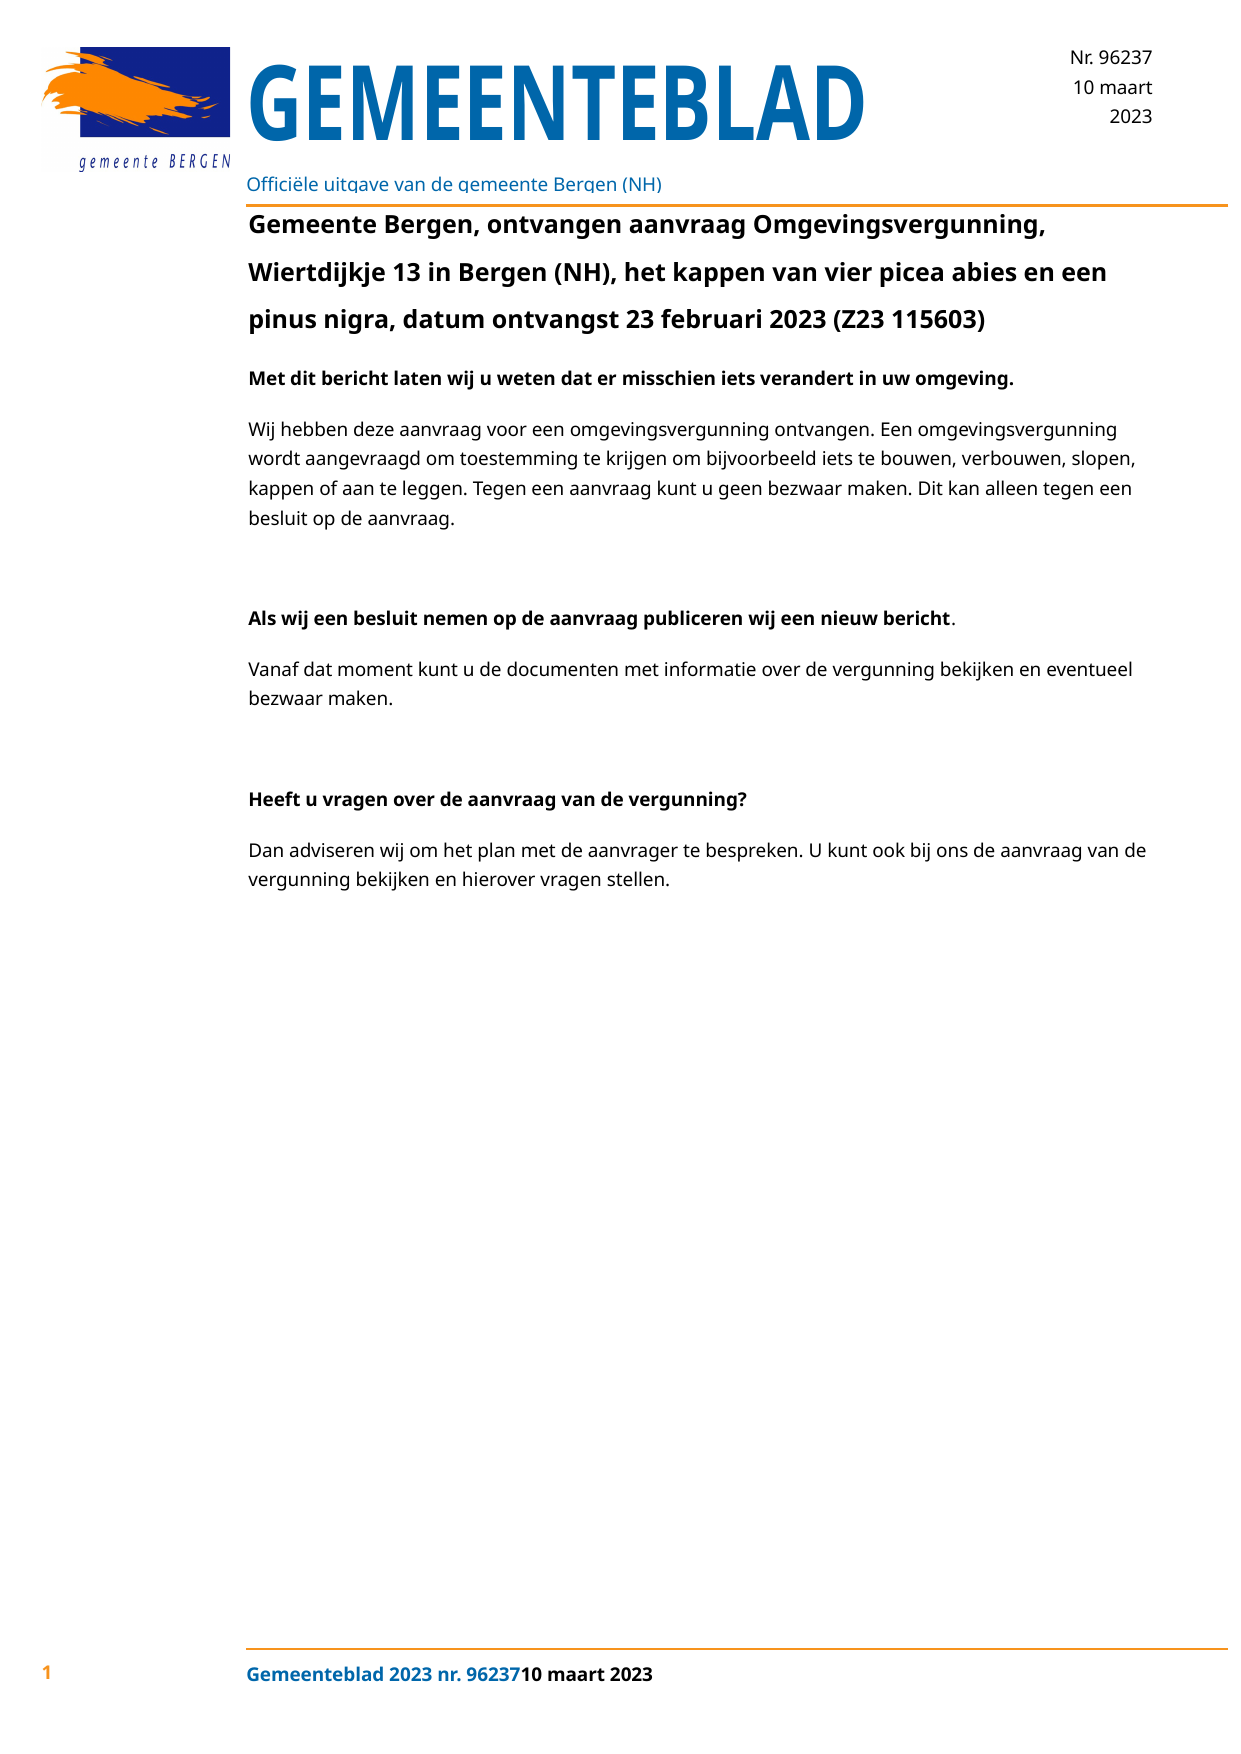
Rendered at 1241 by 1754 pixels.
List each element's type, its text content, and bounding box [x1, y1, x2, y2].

text Met dit bericht laten wij u weten dat er misschien iets verandert in uw omgeving. [248, 366, 1152, 391]
text Dan adviseren wij om het plan met de aanvrager te bespreken. U kunt ook bij ons de aanvraag van de vergunning bekijken en hierover vragen stellen. [248, 837, 1152, 892]
text Wij hebben deze aanvraag voor een omgevingsvergunning ontvangen. Een omgevingsvergunning wordt aangevraagd om toestemming te krijgen om bijvoorbeeld iets te bouwen, verbouwen, slopen, kappen of aan te leggen. Tegen een aanvraag kunt u geen bezwaar maken. Dit kan alleen tegen een besluit op de aanvraag. [248, 416, 1152, 530]
text Als wij een besluit nemen op de aanvraag publiceren wij een nieuw bericht. [248, 606, 1152, 631]
text Gemeente Bergen, ontvangen aanvraag Omgevingsvergunning, Wiertdijkje 13 in Bergen (NH), het kappen van vier picea abies en een pinus nigra, datum ontvangst 23 februari 2023 (Z23 115603) [248, 207, 1152, 336]
text Vanaf dat moment kunt u de documenten met informatie over de vergunning bekijken en eventueel bezwaar maken. [248, 656, 1152, 711]
text Heeft u vragen over de aanvraag van de vergunning? [248, 786, 1152, 812]
picture [41, 47, 231, 172]
